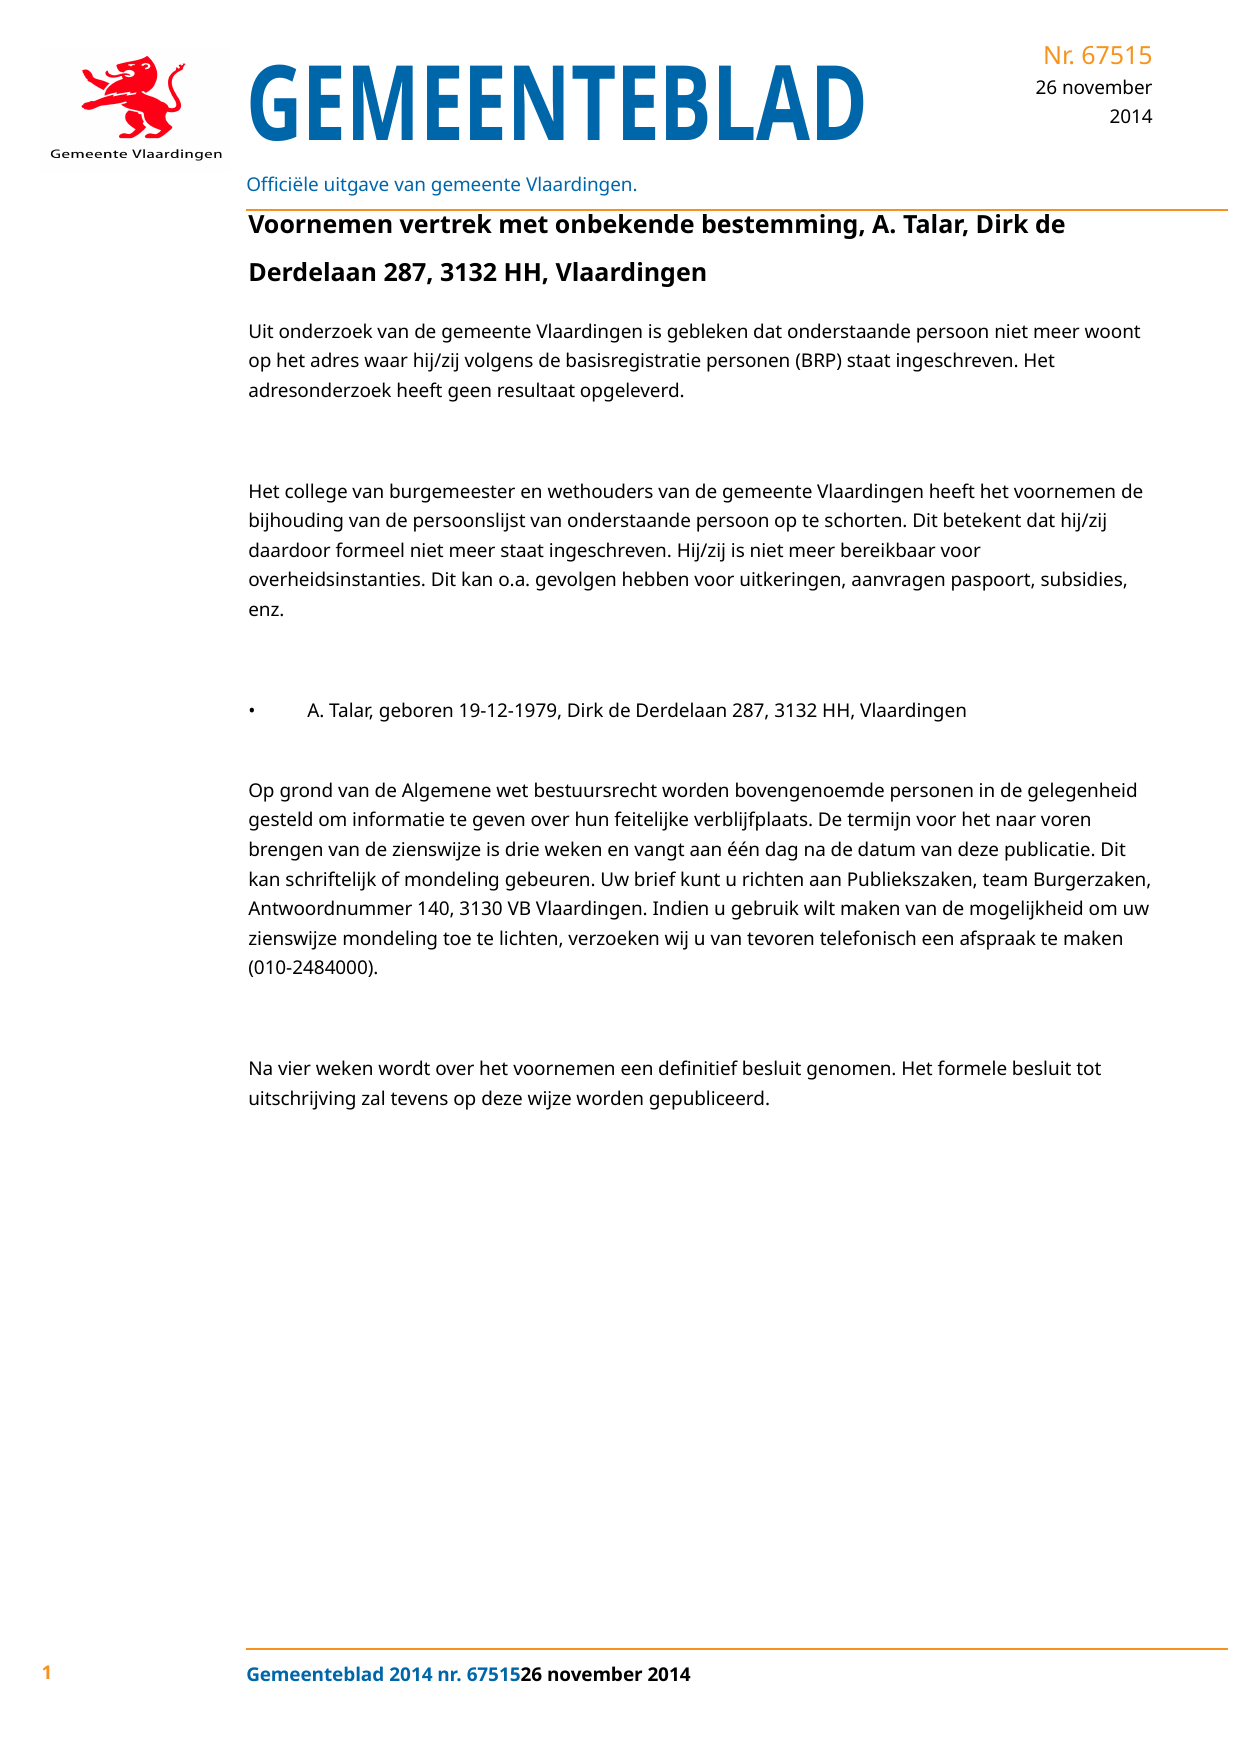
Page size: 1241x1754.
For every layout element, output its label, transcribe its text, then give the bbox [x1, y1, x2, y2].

text Het college van burgemeester en wethouders van de gemeente Vlaardingen heeft het voornemen de bijhouding van de persoonslijst van onderstaande persoon op te schorten. Dit betekent dat hij/zij daardoor formeel niet meer staat ingeschreven. Hij/zij is niet meer bereikbaar voor overheidsinstanties. Dit kan o.a. gevolgen hebben voor uitkeringen, aanvragen paspoort, subsidies, enz. [248, 478, 1152, 622]
text Uit onderzoek van de gemeente Vlaardingen is gebleken dat onderstaande persoon niet meer woont op het adres waar hij/zij volgens de basisregistratie personen (BRP) staat ingeschreven. Het adresonderzoek heeft geen resultaat opgeleverd. [248, 318, 1152, 403]
text Op grond van de Algemene wet bestuursrecht worden bovengenoemde personen in de gelegenheid gesteld om informatie te geven over hun feitelijke verblijfplaats. De termijn voor het naar voren brengen van de zienswijze is drie weken en vangt aan één dag na de datum van deze publicatie. Dit kan schriftelijk of mondeling gebeuren. Uw brief kunt u richten aan Publiekszaken, team Burgerzaken, Antwoordnummer 140, 3130 VB Vlaardingen. Indien u gebruik wilt maken van de mogelijkheid om uw zienswijze mondeling toe te lichten, verzoeken wij u van tevoren telefonisch een afspraak te maken (010-2484000). [248, 777, 1152, 980]
text Voornemen vertrek met onbekende bestemming, A. Talar, Dirk de Derdelaan 287, 3132 HH, Vlaardingen [248, 211, 1152, 288]
picture [41, 47, 231, 172]
text Na vier weken wordt over het voornemen een definitief besluit genomen. Het formele besluit tot uitschrijving zal tevens op deze wijze worden gepubliceerd. [248, 1055, 1152, 1111]
list A. Talar, geboren 19-12-1979, Dirk de Derdelaan 287, 3132 HH, Vlaardingen [248, 697, 1152, 723]
